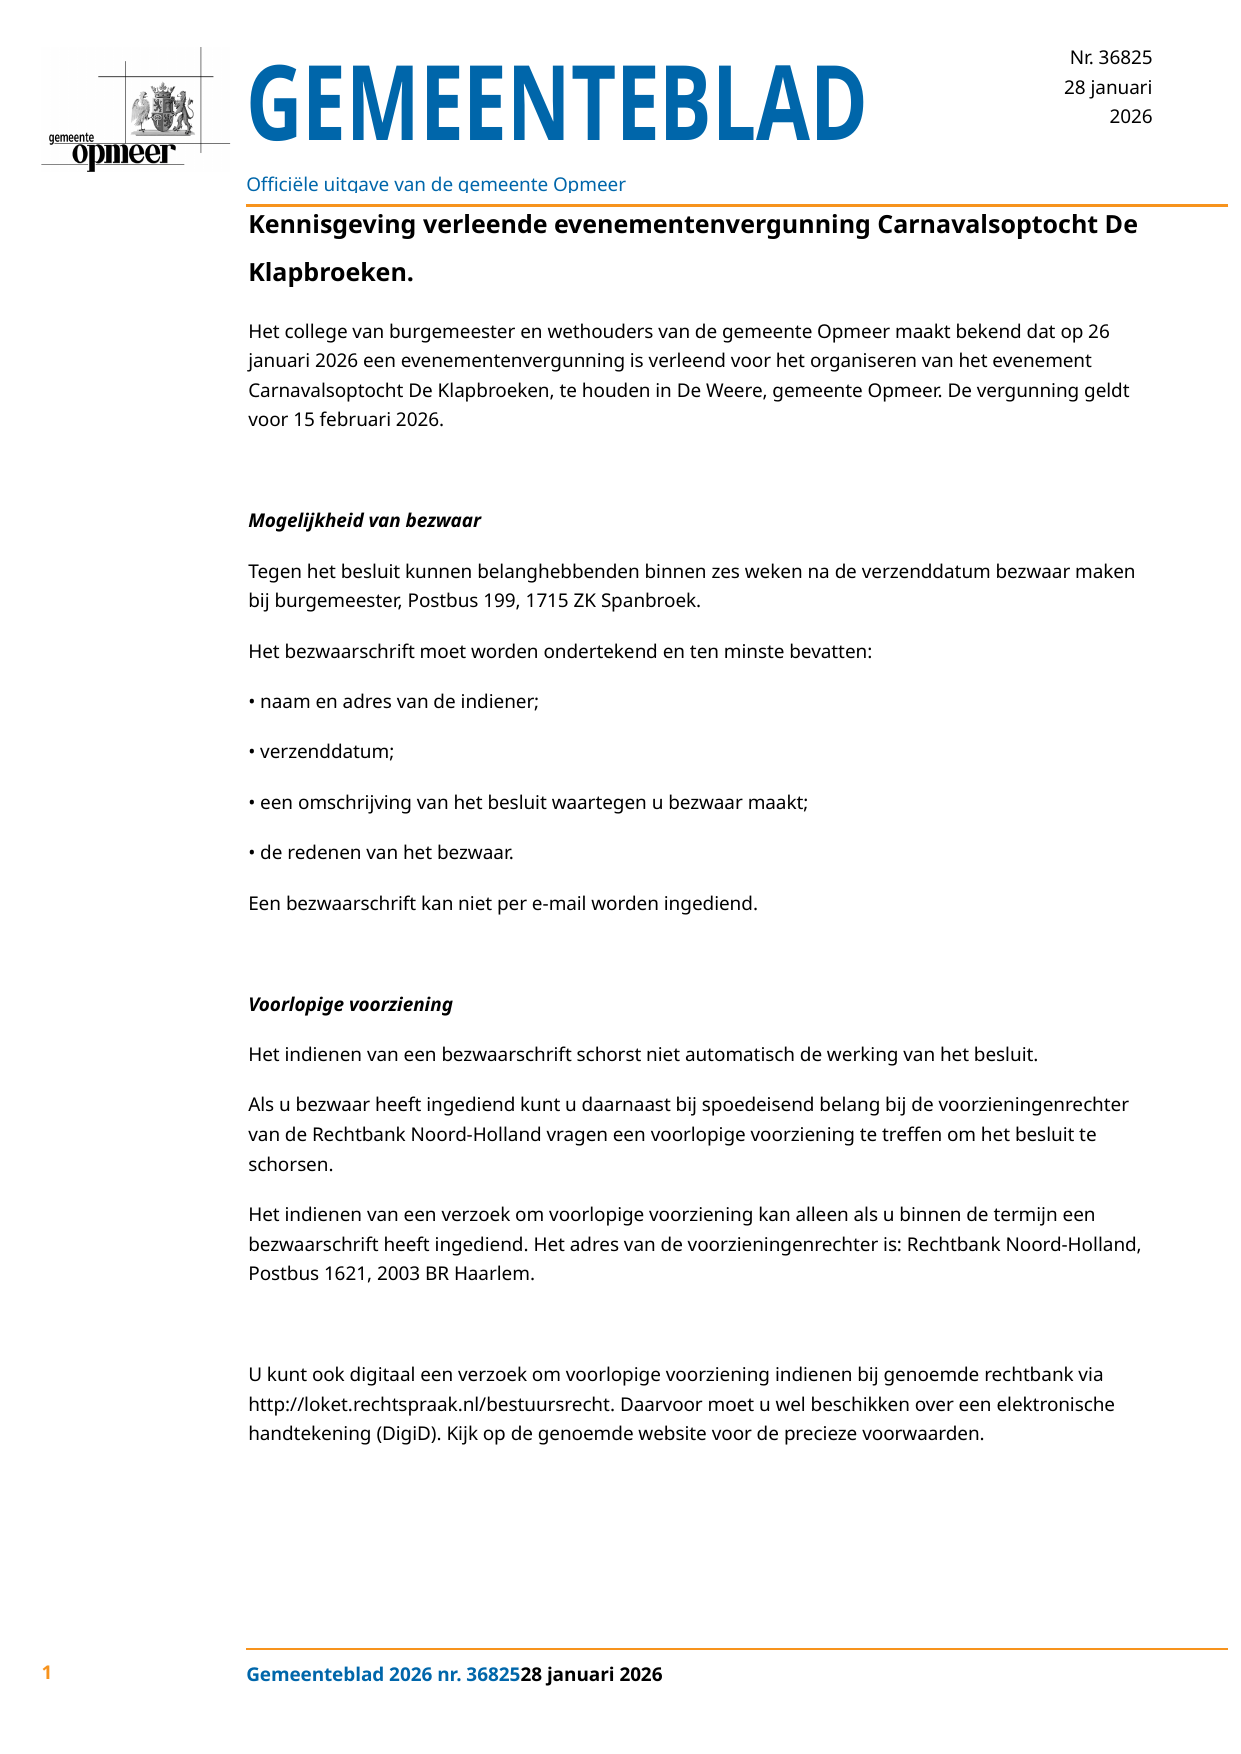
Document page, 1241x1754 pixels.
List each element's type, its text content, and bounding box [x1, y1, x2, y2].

text Het college van burgemeester en wethouders van de gemeente Opmeer maakt bekend dat op 26 januari 2026 een evenementenvergunning is verleend voor het organiseren van het evenement Carnavalsoptocht De Klapbroeken, te houden in De Weere, gemeente Opmeer. De vergunning geldt voor 15 februari 2026. [248, 318, 1152, 432]
text • verzenddatum; [248, 739, 1152, 764]
text U kunt ook digitaal een verzoek om voorlopige voorziening indienen bij genoemde rechtbank via http://loket.rechtspraak.nl/bestuursrecht. Daarvoor moet u wel beschikken over een elektronische handtekening (DigiD). Kijk op de genoemde website voor de precieze voorwaarden. [248, 1361, 1152, 1446]
picture [41, 47, 231, 172]
text Het indienen van een bezwaarschrift schorst niet automatisch de werking van het besluit. [248, 1041, 1152, 1067]
text Kennisgeving verleende evenementenvergunning Carnavalsoptocht De Klapbroeken. [248, 207, 1152, 288]
text Tegen het besluit kunnen belanghebbenden binnen zes weken na de verzenddatum bezwaar maken bij burgemeester, Postbus 199, 1715 ZK Spanbroek. [248, 558, 1152, 613]
text • de redenen van het bezwaar. [248, 839, 1152, 865]
text Een bezwaarschrift kan niet per e-mail worden ingediend. [248, 890, 1152, 916]
text • een omschrijving van het besluit waartegen u bezwaar maakt; [248, 789, 1152, 815]
text Het indienen van een verzoek om voorlopige voorziening kan alleen als u binnen de termijn een bezwaarschrift heeft ingediend. Het adres van de voorzieningenrechter is: Rechtbank Noord-Holland, Postbus 1621, 2003 BR Haarlem. [248, 1201, 1152, 1286]
text • naam en adres van de indiener; [248, 688, 1152, 714]
text Het bezwaarschrift moet worden ondertekend en ten minste bevatten: [248, 638, 1152, 664]
text Mogelijkheid van bezwaar [248, 507, 1152, 533]
text Als u bezwaar heeft ingediend kunt u daarnaast bij spoedeisend belang bij de voorzieningenrechter van de Rechtbank Noord-Holland vragen een voorlopige voorziening te treffen om het besluit te schorsen. [248, 1092, 1152, 1177]
text Voorlopige voorziening [248, 991, 1152, 1017]
